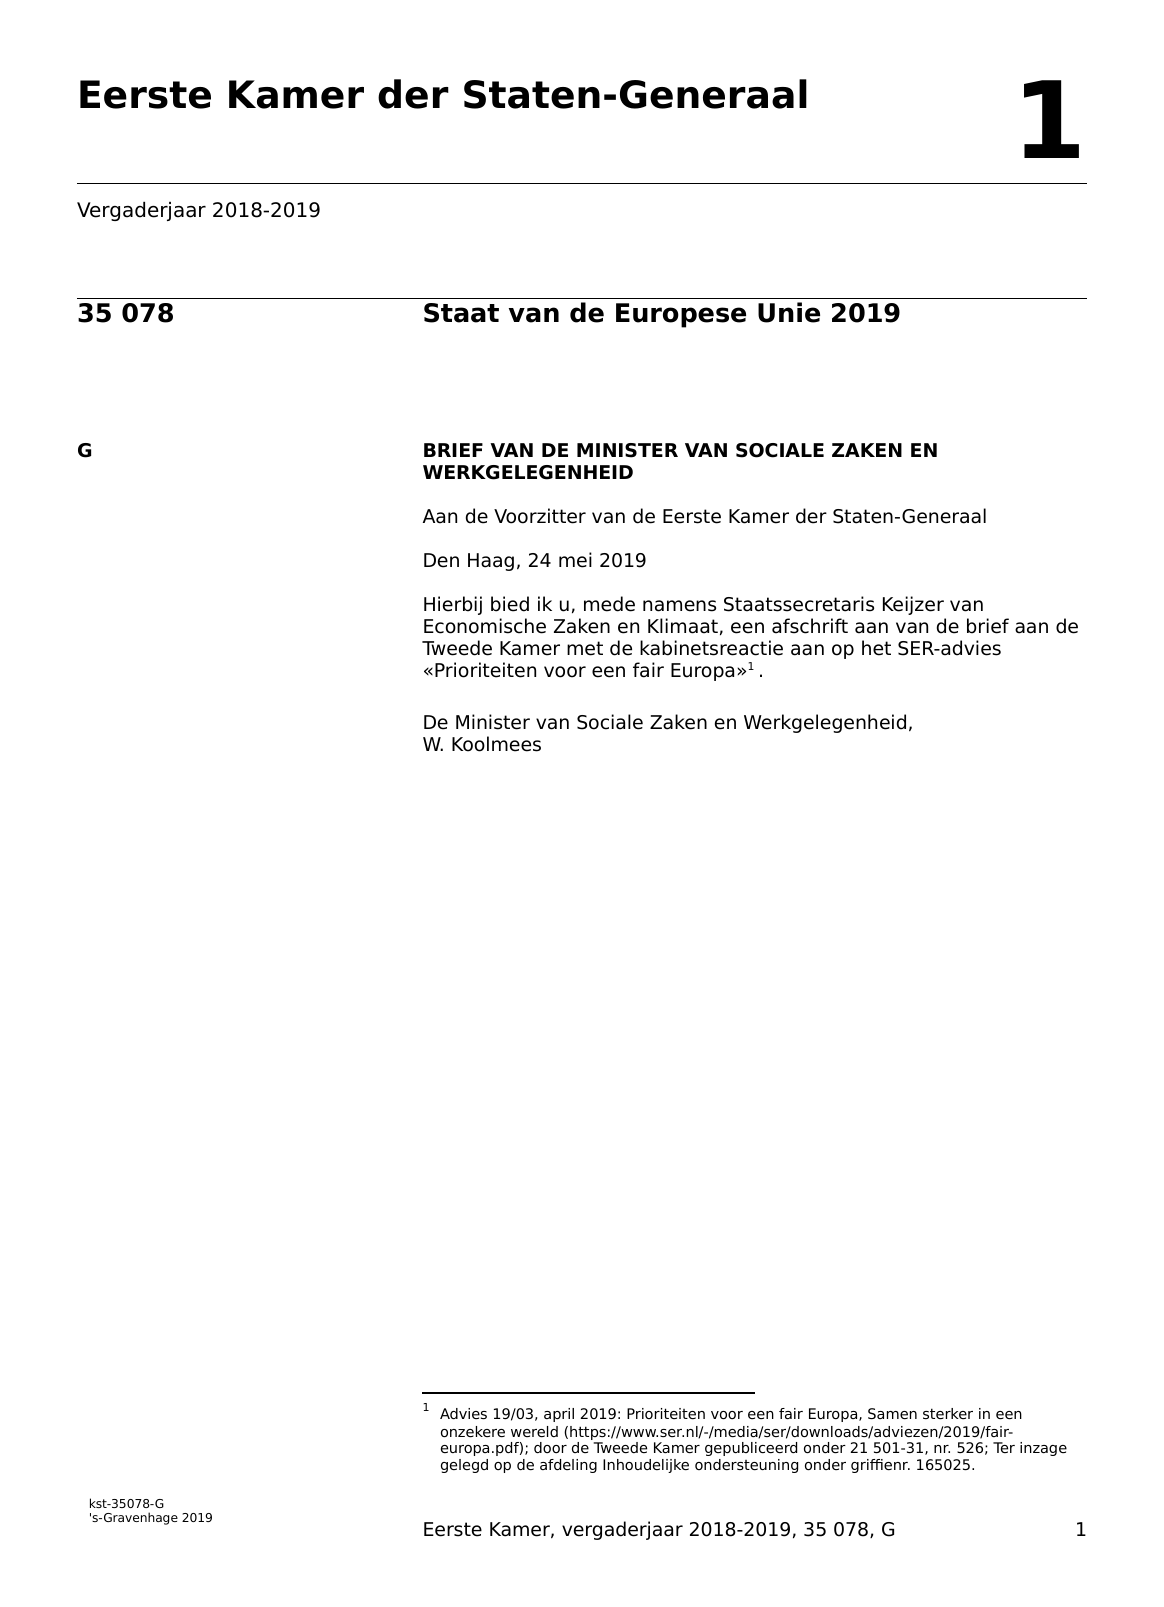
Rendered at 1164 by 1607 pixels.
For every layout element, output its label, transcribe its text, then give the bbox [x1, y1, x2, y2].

subtitle G BRIEF VAN DE MINISTER VAN SOCIALE ZAKEN EN WERKGELEGENHEID [77, 440, 1087, 484]
text Aan de Voorzitter van de Eerste Kamer der Staten-Generaal [422, 506, 1087, 528]
table_header Eerste Kamer der Staten-Generaal [77, 59, 886, 183]
subtitle 35 078 Staat van de Europese Unie 2019 [77, 299, 1087, 329]
text Hierbij bied ik u, mede namens Staatssecretaris Keijzer van Economische Zaken en Klimaat, een afschrift aan van de brief aan de Tweede Kamer met de kabinetsreactie aan op het SER-advies «Prioriteiten voor een fair Europa». [422, 594, 1087, 682]
text 's-Gravenhage 2019 [88, 1511, 323, 1525]
table_header 1 [886, 59, 1087, 183]
text Den Haag, 24 mei 2019 [422, 550, 1087, 572]
text kst-35078-G [88, 1497, 323, 1511]
text De Minister van Sociale Zaken en Werkgelegenheid, W. Koolmees [422, 712, 1087, 756]
text Advies 19/03, april 2019: Prioriteiten voor een fair Europa, Samen sterker in een onzekere wereld (https://www.ser.nl/-/media/ser/downloads/adviezen/2019/fair-europa.pdf); door de Tweede Kamer gepubliceerd onder 21 501-31, nr. 526; Ter inzage gelegd op de afdeling Inhoudelijke ondersteuning onder griffienr. 165025. [422, 1402, 1087, 1474]
table_cell Vergaderjaar 2018-2019 [77, 184, 1087, 298]
